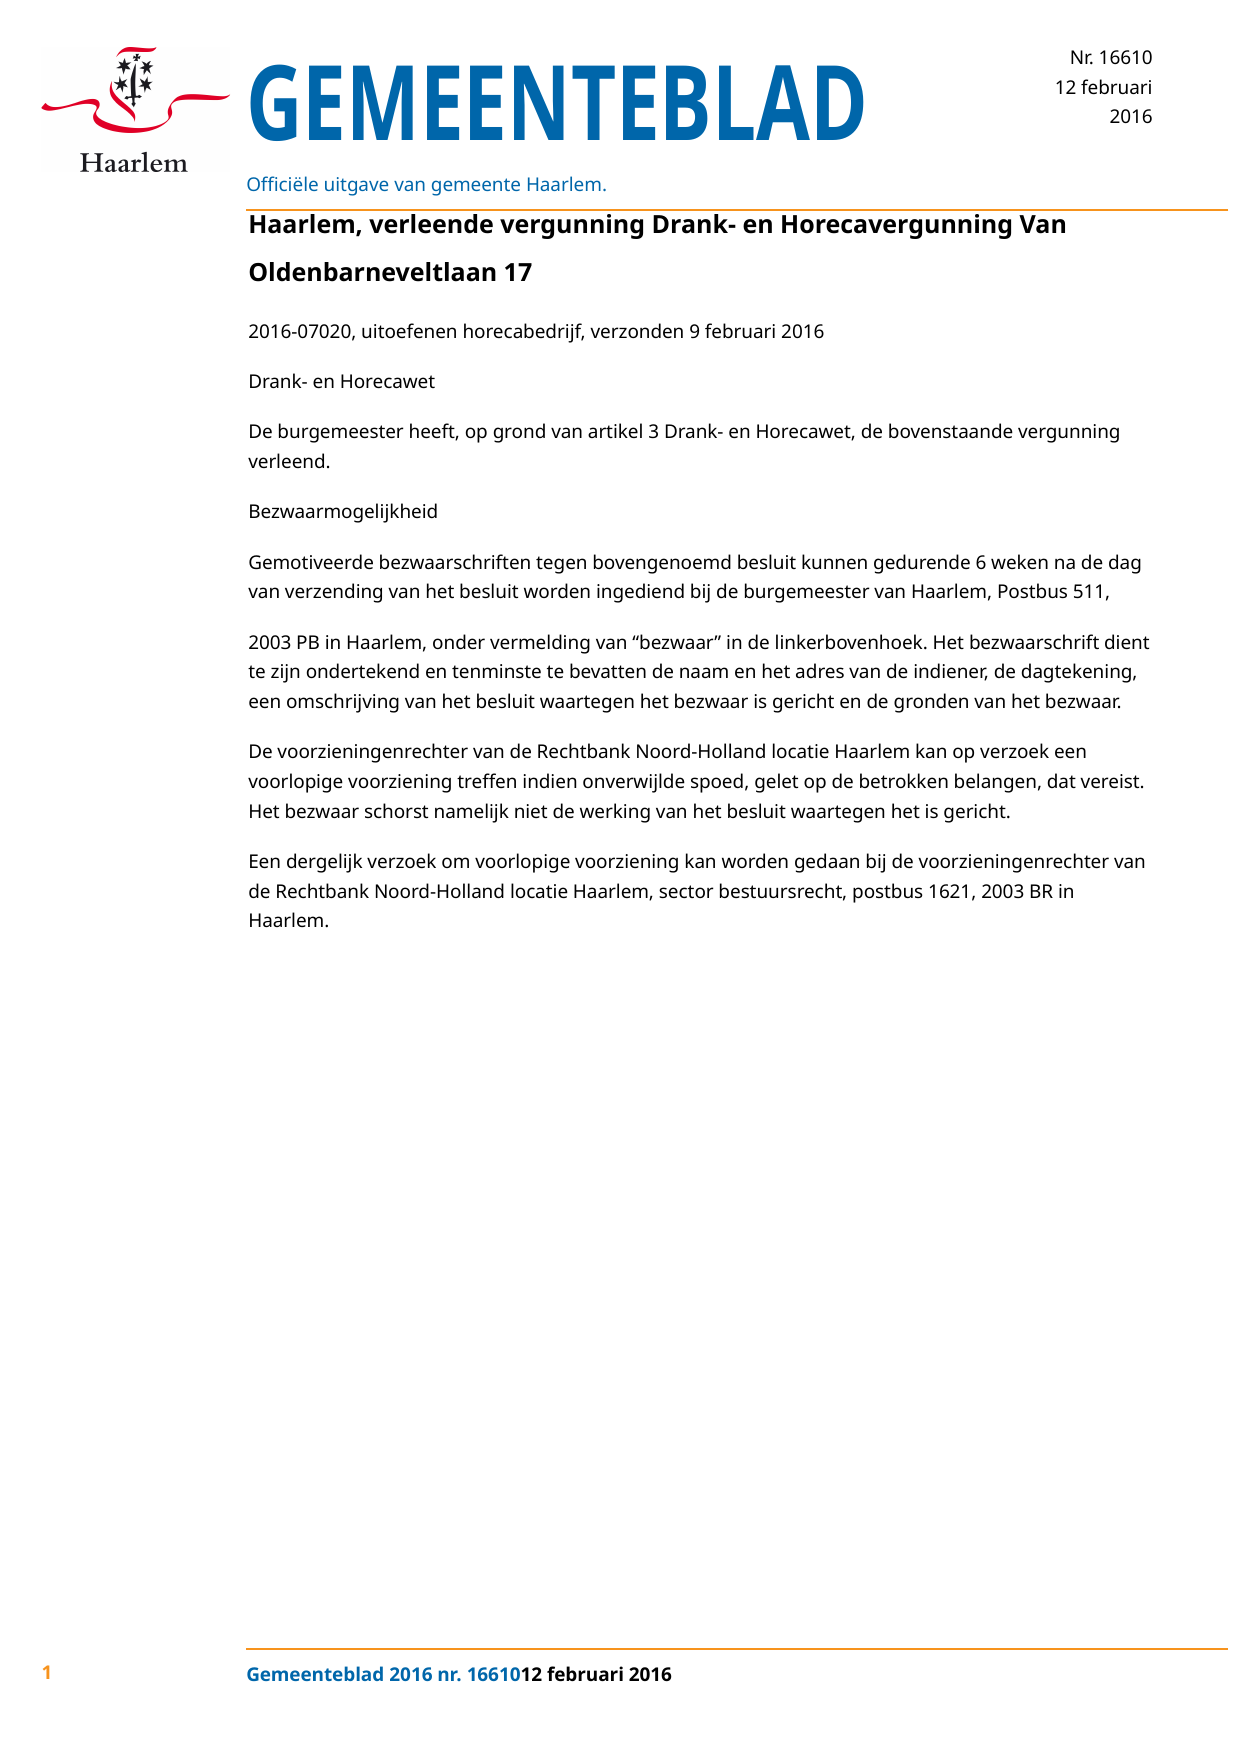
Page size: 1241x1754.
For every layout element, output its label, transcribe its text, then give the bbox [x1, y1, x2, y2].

picture [41, 47, 231, 172]
text De burgemeester heeft, op grond van artikel 3 Drank- en Horecawet, de bovenstaande vergunning verleend. [248, 419, 1152, 474]
text Gemotiveerde bezwaarschriften tegen bovengenoemd besluit kunnen gedurende 6 weken na de dag van verzending van het besluit worden ingediend bij de burgemeester van Haarlem, Postbus 511, [248, 549, 1152, 604]
text Haarlem, verleende vergunning Drank- en Horecavergunning Van Oldenbarneveltlaan 17 [248, 211, 1152, 288]
text De voorzieningenrechter van de Rechtbank Noord-Holland locatie Haarlem kan op verzoek een voorlopige voorziening treffen indien onverwijlde spoed, gelet op de betrokken belangen, dat vereist. Het bezwaar schorst namelijk niet de werking van het besluit waartegen het is gericht. [248, 739, 1152, 824]
text 2003 PB in Haarlem, onder vermelding van “bezwaar” in de linkerbovenhoek. Het bezwaarschrift dient te zijn ondertekend en tenminste te bevatten de naam en het adres van de indiener, de dagtekening, een omschrijving van het besluit waartegen het bezwaar is gericht en de gronden van het bezwaar. [248, 629, 1152, 714]
text 2016-07020, uitoefenen horecabedrijf, verzonden 9 februari 2016 [248, 318, 1152, 344]
text Drank- en Horecawet [248, 368, 1152, 394]
text Bezwaarmogelijkheid [248, 499, 1152, 524]
text Een dergelijk verzoek om voorlopige voorziening kan worden gedaan bij de voorzieningenrechter van de Rechtbank Noord-Holland locatie Haarlem, sector bestuursrecht, postbus 1621, 2003 BR in Haarlem. [248, 848, 1152, 933]
